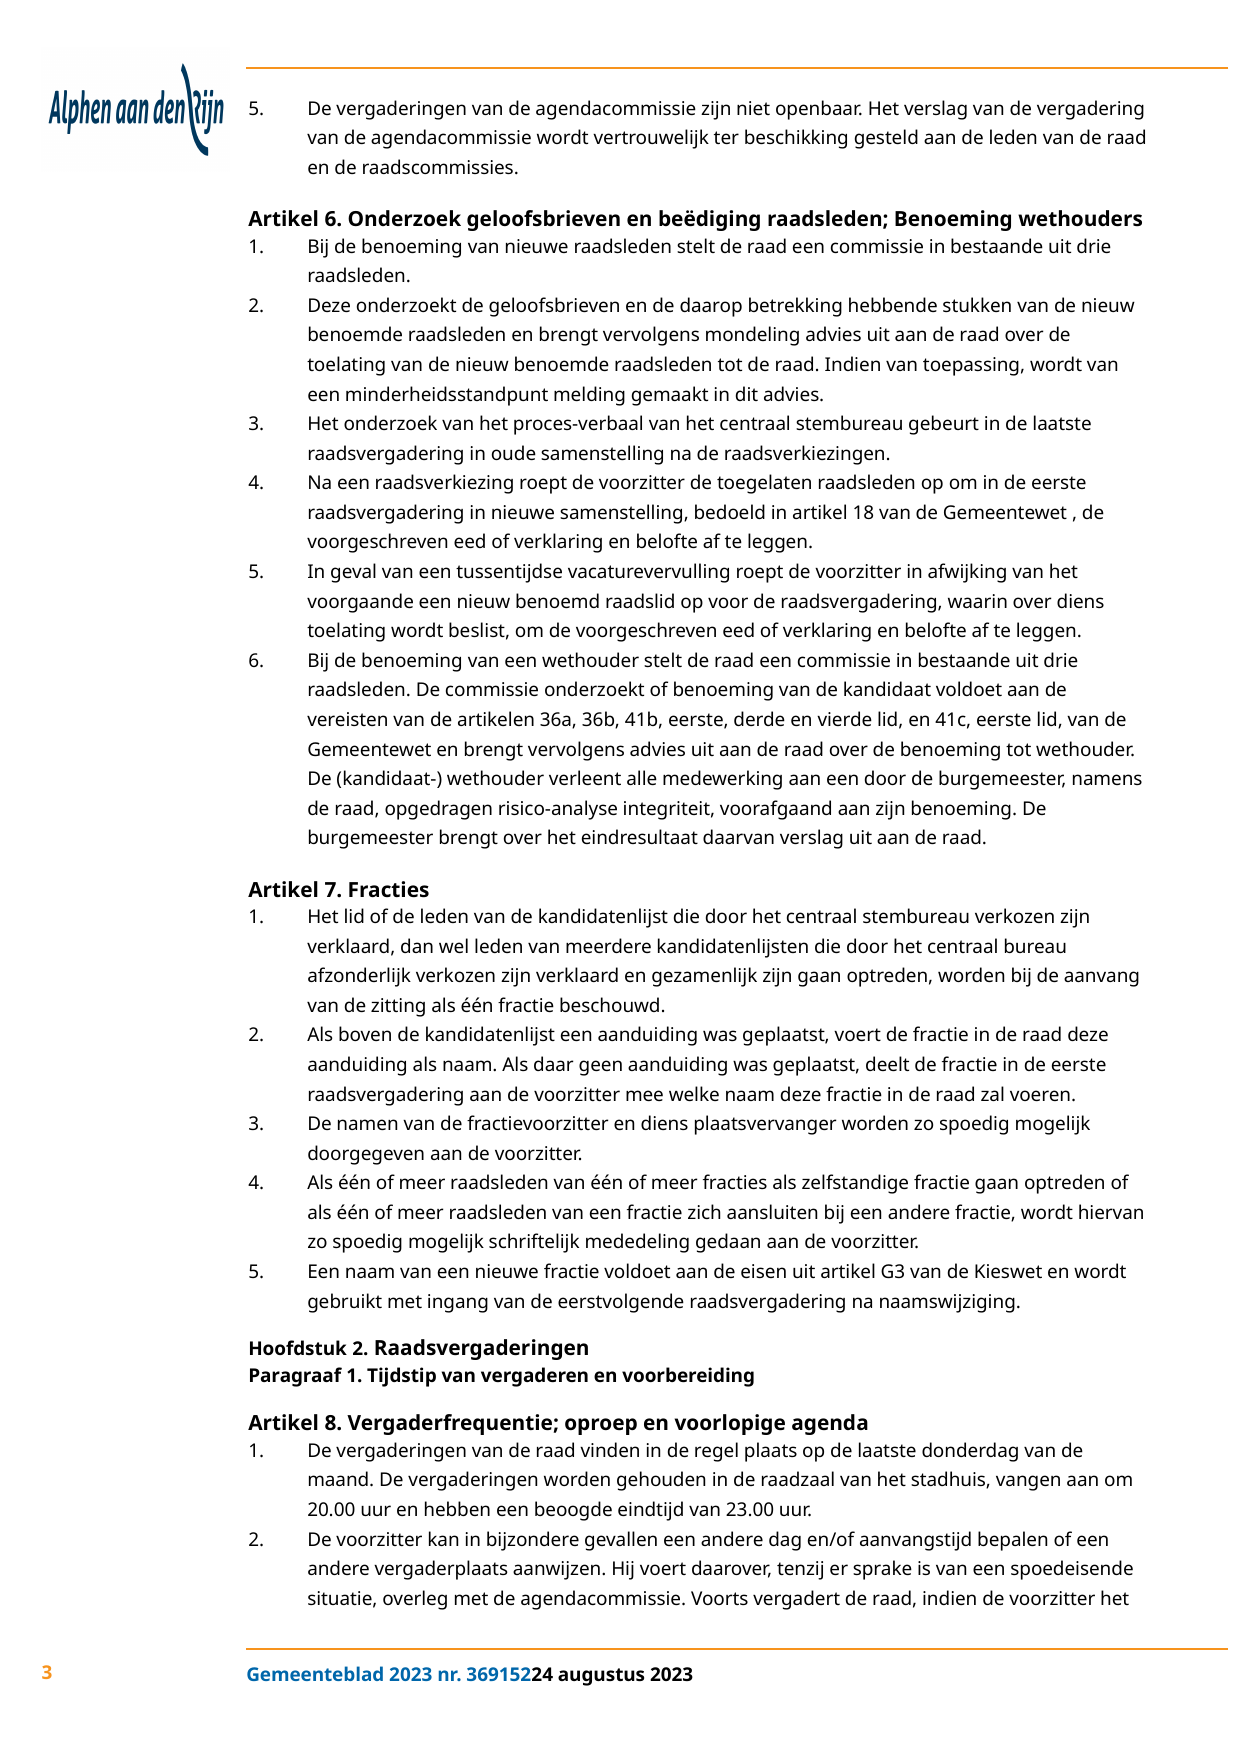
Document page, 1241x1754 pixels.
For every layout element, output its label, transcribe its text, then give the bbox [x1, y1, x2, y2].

list Als boven de kandidatenlijst een aanduiding was geplaatst, voert de fractie in de raad deze aanduiding als naam. Als daar geen aanduiding was geplaatst, deelt de fractie in de eerste raadsvergadering aan de voorzitter mee welke naam deze fractie in de raad zal voeren. [248, 1022, 1152, 1107]
list Na een raadsverkiezing roept de voorzitter de toegelaten raadsleden op om in de eerste raadsvergadering in nieuwe samenstelling, bedoeld in artikel 18 van de Gemeentewet , de voorgeschreven eed of verklaring en belofte af te leggen. [248, 469, 1152, 554]
list Het lid of de leden van de kandidatenlijst die door het centraal stembureau verkozen zijn verklaard, dan wel leden van meerdere kandidatenlijsten die door het centraal bureau afzonderlijk verkozen zijn verklaard en gezamenlijk zijn gaan optreden, worden bij de aanvang van de zitting als één fractie beschouwd. [248, 903, 1152, 1018]
list De vergaderingen van de raad vinden in de regel plaats op de laatste donderdag van de maand. De vergaderingen worden gehouden in de raadzaal van het stadhuis, vangen aan om 20.00 uur en hebben een beoogde eindtijd van 23.00 uur. [248, 1437, 1152, 1522]
list De namen van de fractievoorzitter en diens plaatsvervanger worden zo spoedig mogelijk doorgegeven aan de voorzitter. [248, 1110, 1152, 1166]
text Artikel 6. Onderzoek geloofsbrieven en beëdiging raadsleden; Benoeming wethouders [248, 204, 1152, 233]
list Het onderzoek van het proces-verbaal van het centraal stembureau gebeurt in de laatste raadsvergadering in oude samenstelling na de raadsverkiezingen. [248, 410, 1152, 466]
text Artikel 8. Vergaderfrequentie; oproep en voorlopige agenda [248, 1408, 1152, 1437]
list De voorzitter kan in bijzondere gevallen een andere dag en/of aanvangstijd bepalen of een andere vergaderplaats aanwijzen. Hij voert daarover, tenzij er sprake is van een spoedeisende situatie, overleg met de agendacommissie. Voorts vergadert de raad, indien de voorzitter het [248, 1526, 1152, 1611]
text Paragraaf 1. Tijdstip van vergaderen en voorbereiding [248, 1362, 1152, 1388]
list De vergaderingen van de agendacommissie zijn niet openbaar. Het verslag van de vergadering van de agendacommissie wordt vertrouwelijk ter beschikking gesteld aan de leden van de raad en de raadscommissies. [248, 95, 1152, 180]
list Bij de benoeming van nieuwe raadsleden stelt de raad een commissie in bestaande uit drie raadsleden. [248, 233, 1152, 288]
list Als één of meer raadsleden van één of meer fracties als zelfstandige fractie gaan optreden of als één of meer raadsleden van een fractie zich aansluiten bij een andere fractie, wordt hiervan zo spoedig mogelijk schriftelijk mededeling gedaan aan de voorzitter. [248, 1169, 1152, 1254]
picture [41, 47, 231, 172]
text Hoofdstuk 2. Raadsvergaderingen [248, 1333, 1152, 1362]
list In geval van een tussentijdse vacaturevervulling roept de voorzitter in afwijking van het voorgaande een nieuw benoemd raadslid op voor de raadsvergadering, waarin over diens toelating wordt beslist, om de voorgeschreven eed of verklaring en belofte af te leggen. [248, 558, 1152, 643]
list Een naam van een nieuwe fractie voldoet aan de eisen uit artikel G3 van de Kieswet en wordt gebruikt met ingang van de eerstvolgende raadsvergadering na naamswijziging. [248, 1258, 1152, 1314]
list Deze onderzoekt de geloofsbrieven en de daarop betrekking hebbende stukken van de nieuw benoemde raadsleden en brengt vervolgens mondeling advies uit aan de raad over de toelating van de nieuw benoemde raadsleden tot de raad. Indien van toepassing, wordt van een minderheidsstandpunt melding gemaakt in dit advies. [248, 292, 1152, 406]
list Bij de benoeming van een wethouder stelt de raad een commissie in bestaande uit drie raadsleden. De commissie onderzoekt of benoeming van de kandidaat voldoet aan de vereisten van de artikelen 36a, 36b, 41b, eerste, derde en vierde lid, en 41c, eerste lid, van de Gemeentewet en brengt vervolgens advies uit aan de raad over de benoeming tot wethouder. De (kandidaat-) wethouder verleent alle medewerking aan een door de burgemeester, namens de raad, opgedragen risico-analyse integriteit, voorafgaand aan zijn benoeming. De burgemeester brengt over het eindresultaat daarvan verslag uit aan de raad. [248, 647, 1152, 850]
text Artikel 7. Fracties [248, 875, 1152, 903]
